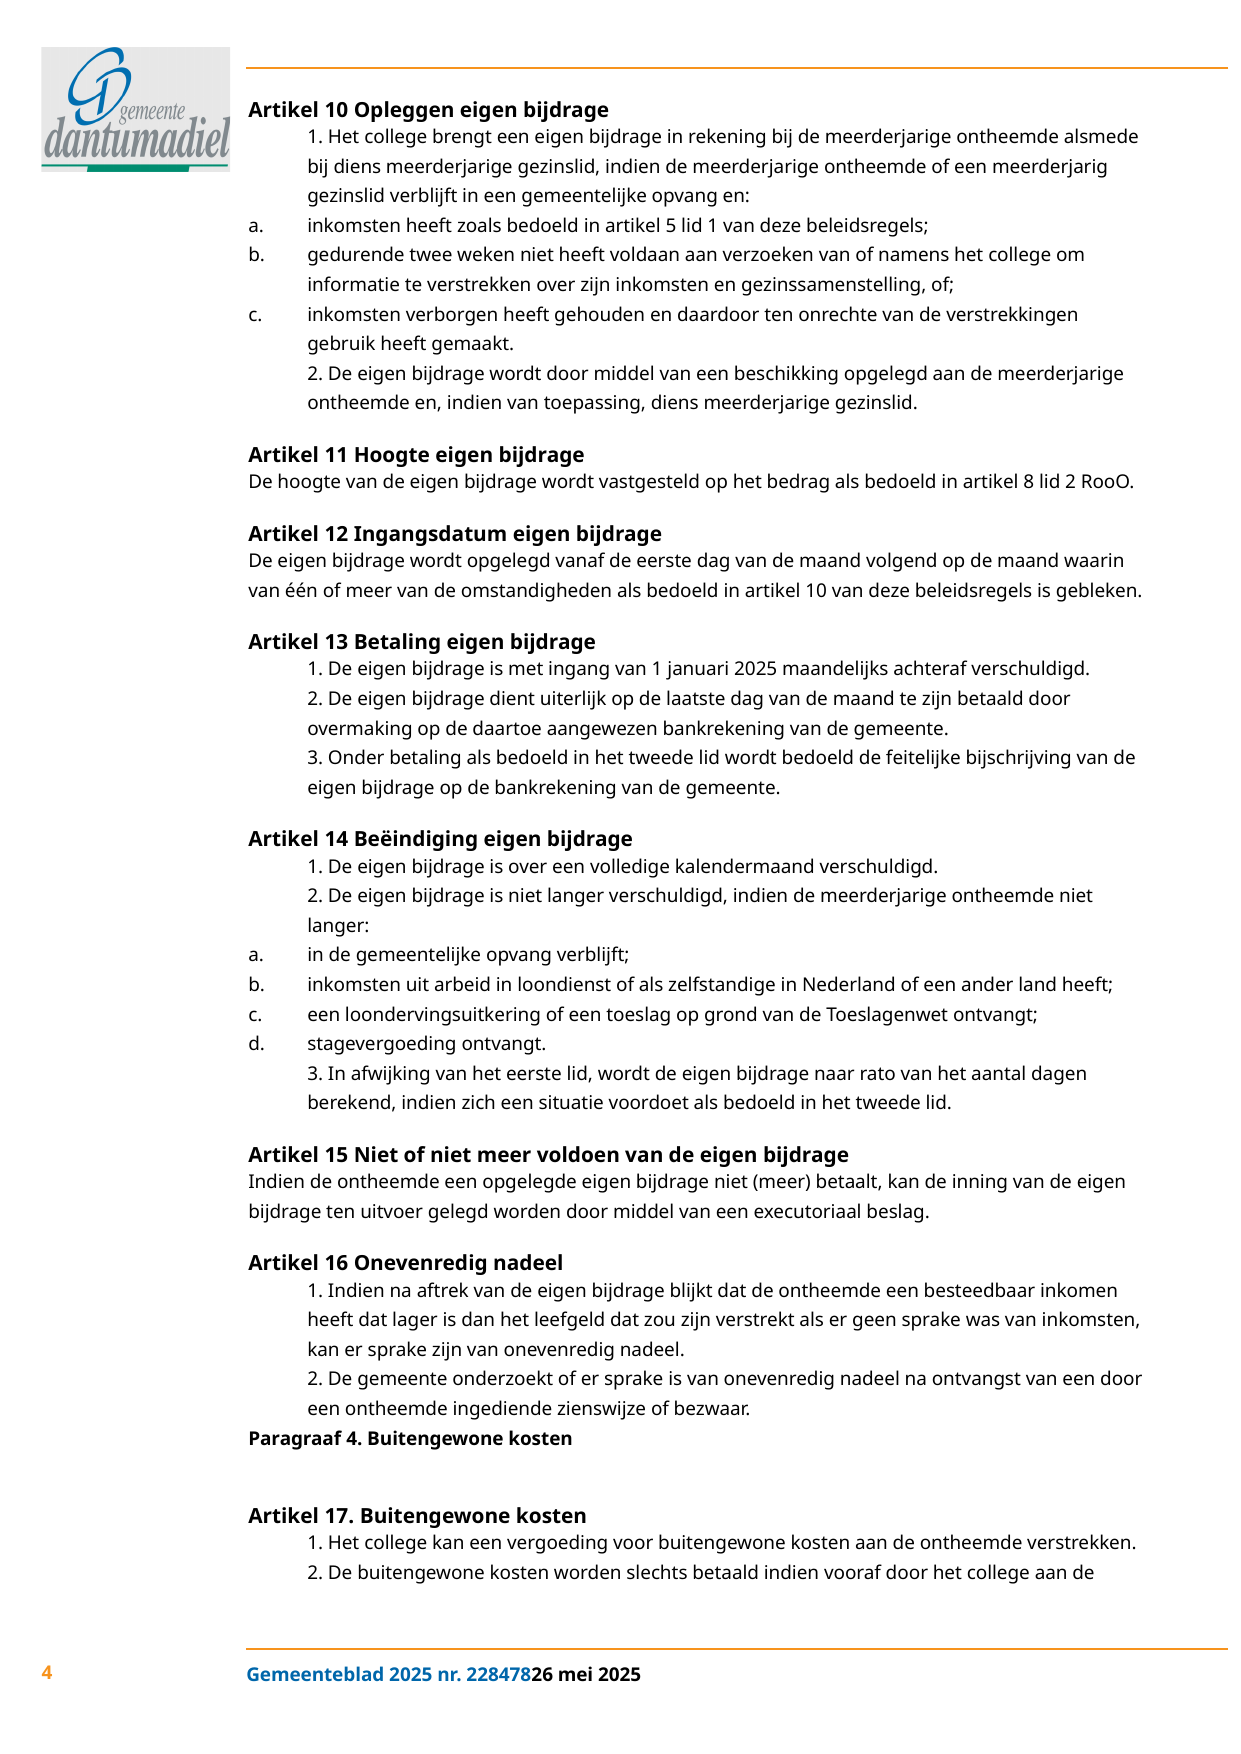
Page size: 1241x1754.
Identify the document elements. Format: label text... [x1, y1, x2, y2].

list 1. Indien na aftrek van de eigen bijdrage blijkt dat de ontheemde een besteedbaar inkomen heeft dat lager is dan het leefgeld dat zou zijn verstrekt als er geen sprake was van inkomsten, kan er sprake zijn van onevenredig nadeel. [248, 1277, 1152, 1362]
list 2. De eigen bijdrage is niet langer verschuldigd, indien de meerderjarige ontheemde niet langer: [248, 882, 1152, 938]
text De hoogte van de eigen bijdrage wordt vastgesteld op het bedrag als bedoeld in artikel 8 lid 2 RooO. [248, 468, 1152, 494]
text Artikel 16 Onevenredig nadeel [248, 1248, 1152, 1277]
list 2. De eigen bijdrage dient uiterlijk op de laatste dag van de maand te zijn betaald door overmaking op de daartoe aangewezen bankrekening van de gemeente. [248, 685, 1152, 741]
text Artikel 10 Opleggen eigen bijdrage [248, 95, 1152, 123]
text Artikel 14 Beëindiging eigen bijdrage [248, 824, 1152, 853]
picture [41, 47, 231, 172]
list 2. De buitengewone kosten worden slechts betaald indien vooraf door het college aan de [248, 1559, 1152, 1584]
text Artikel 13 Betaling eigen bijdrage [248, 627, 1152, 656]
list 2. De gemeente onderzoekt of er sprake is van onevenredig nadeel na ontvangst van een door een ontheemde ingediende zienswijze of bezwaar. [248, 1366, 1152, 1421]
list stagevergoeding ontvangt. [248, 1030, 1152, 1056]
list gedurende twee weken niet heeft voldaan aan verzoeken van of namens het college om informatie te verstrekken over zijn inkomsten en gezinssamenstelling, of; [248, 242, 1152, 297]
list inkomsten uit arbeid in loondienst of als zelfstandige in Nederland of een ander land heeft; [248, 971, 1152, 997]
text De eigen bijdrage wordt opgelegd vanaf de eerste dag van de maand volgend op de maand waarin van één of meer van de omstandigheden als bedoeld in artikel 10 van deze beleidsregels is gebleken. [248, 547, 1152, 602]
text Artikel 17. Buitengewone kosten [248, 1501, 1152, 1529]
list 1. De eigen bijdrage is over een volledige kalendermaand verschuldigd. [248, 853, 1152, 878]
text Paragraaf 4. Buitengewone kosten [248, 1425, 1152, 1450]
text Indien de ontheemde een opgelegde eigen bijdrage niet (meer) betaalt, kan de inning van de eigen bijdrage ten uitvoer gelegd worden door middel van een executoriaal beslag. [248, 1168, 1152, 1224]
list 2. De eigen bijdrage wordt door middel van een beschikking opgelegd aan de meerderjarige ontheemde en, indien van toepassing, diens meerderjarige gezinslid. [248, 360, 1152, 415]
list 1. Het college kan een vergoeding voor buitengewone kosten aan de ontheemde verstrekken. [248, 1529, 1152, 1555]
list 1. De eigen bijdrage is met ingang van 1 januari 2025 maandelijks achteraf verschuldigd. [248, 656, 1152, 681]
list inkomsten verborgen heeft gehouden en daardoor ten onrechte van de verstrekkingen gebruik heeft gemaakt. [248, 301, 1152, 356]
list 1. Het college brengt een eigen bijdrage in rekening bij de meerderjarige ontheemde alsmede bij diens meerderjarige gezinslid, indien de meerderjarige ontheemde of een meerderjarig gezinslid verblijft in een gemeentelijke opvang en: [248, 123, 1152, 208]
text Artikel 15 Niet of niet meer voldoen van de eigen bijdrage [248, 1140, 1152, 1168]
list in de gemeentelijke opvang verblijft; [248, 942, 1152, 967]
list 3. In afwijking van het eerste lid, wordt de eigen bijdrage naar rato van het aantal dagen berekend, indien zich een situatie voordoet als bedoeld in het tweede lid. [248, 1060, 1152, 1115]
list inkomsten heeft zoals bedoeld in artikel 5 lid 1 van deze beleidsregels; [248, 212, 1152, 238]
text Artikel 12 Ingangsdatum eigen bijdrage [248, 519, 1152, 547]
text Artikel 11 Hoogte eigen bijdrage [248, 440, 1152, 468]
list een loondervingsuitkering of een toeslag op grond van de Toeslagenwet ontvangt; [248, 1001, 1152, 1026]
list 3. Onder betaling als bedoeld in het tweede lid wordt bedoeld de feitelijke bijschrijving van de eigen bijdrage op de bankrekening van de gemeente. [248, 744, 1152, 800]
